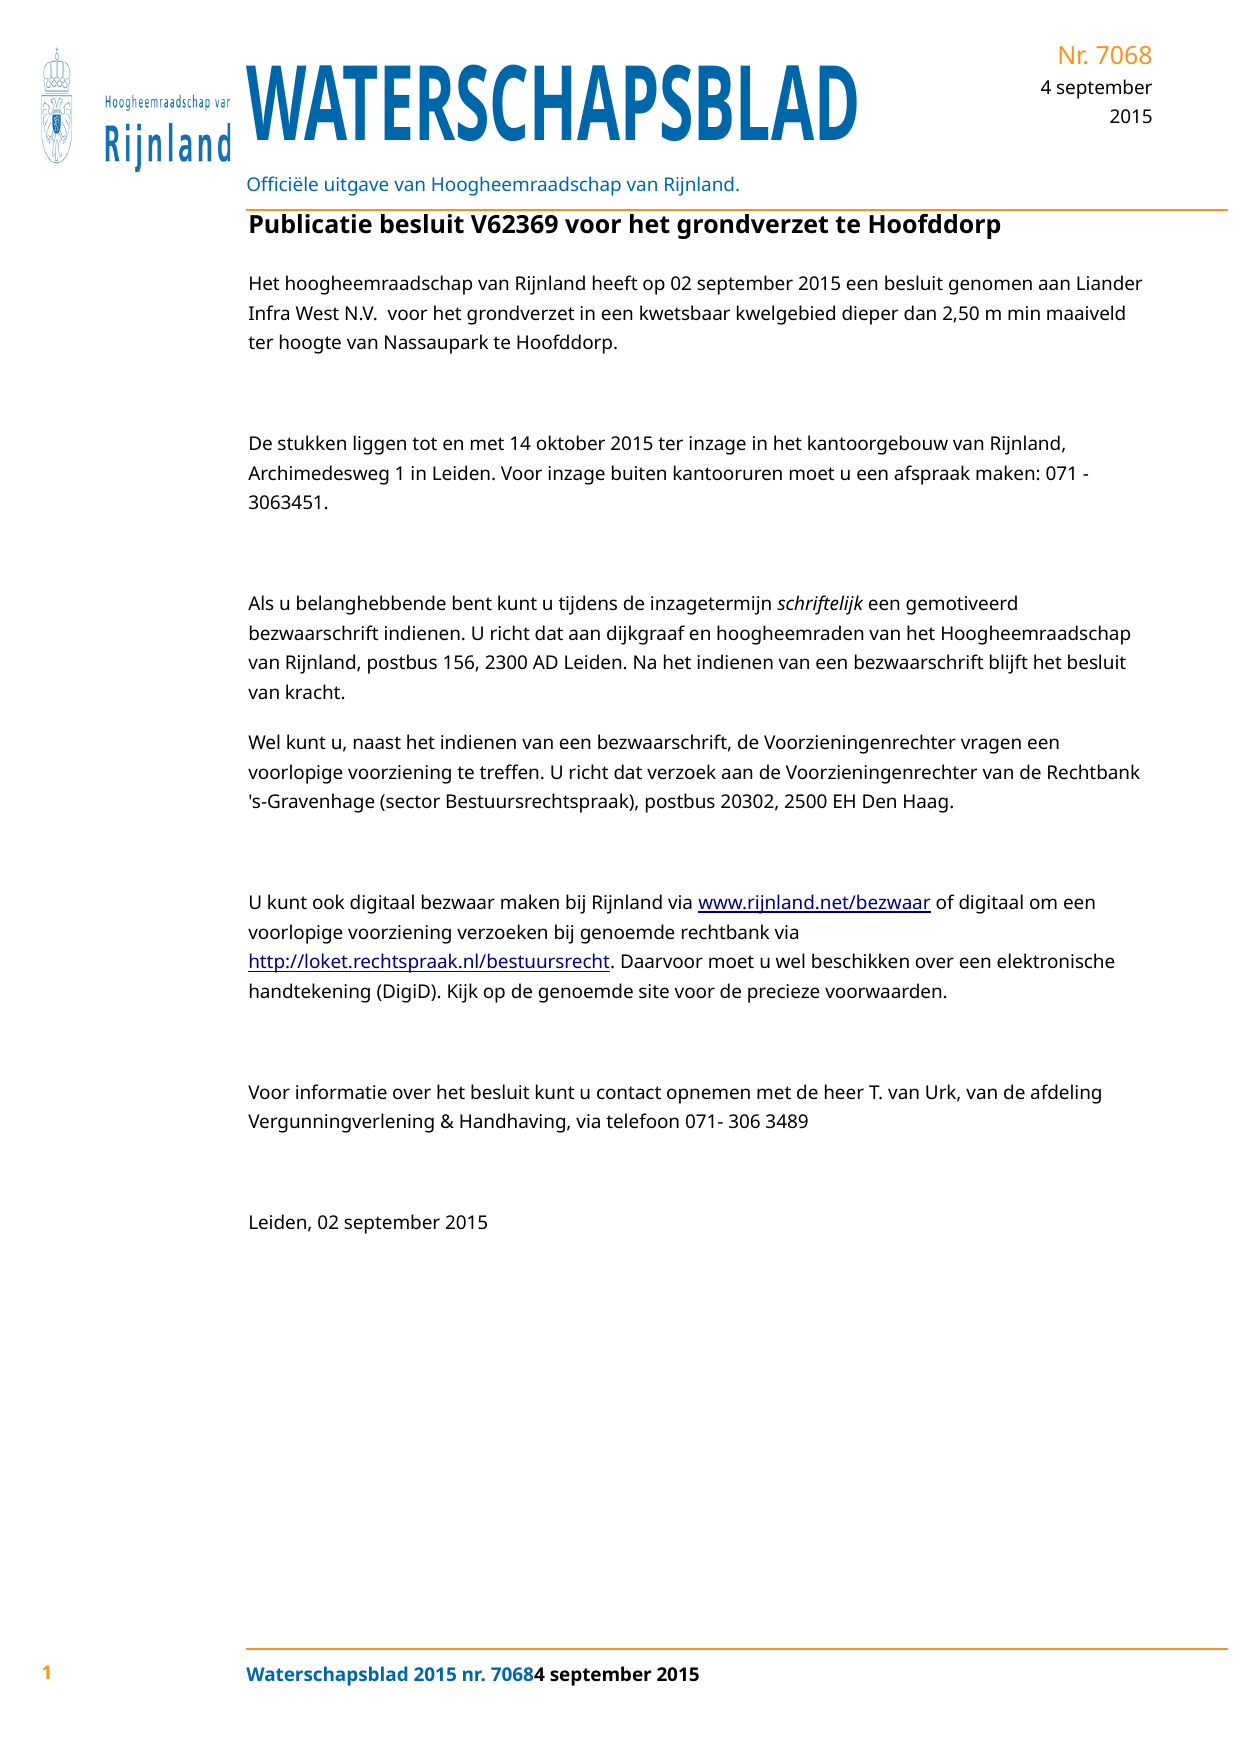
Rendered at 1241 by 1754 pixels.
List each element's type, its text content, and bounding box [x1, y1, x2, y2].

text Wel kunt u, naast het indienen van een bezwaarschrift, de Voorzieningenrechter vragen een voorlopige voorziening te treffen. U richt dat verzoek aan de Voorzieningenrechter van de Rechtbank 's-Gravenhage (sector Bestuursrechtspraak), postbus 20302, 2500 EH Den Haag. [248, 729, 1152, 814]
picture [41, 47, 231, 172]
text Publicatie besluit V62369 voor het grondverzet te Hoofddorp [248, 211, 1152, 241]
text Het hoogheemraadschap van Rijnland heeft op 02 september 2015 een besluit genomen aan Liander Infra West N.V. voor het grondverzet in een kwetsbaar kwelgebied dieper dan 2,50 m min maaiveld ter hoogte van Nassaupark te Hoofddorp. [248, 270, 1152, 355]
text Voor informatie over het besluit kunt u contact opnemen met de heer T. van Urk, van de afdeling Vergunningverlening & Handhaving, via telefoon 071- 306 3489 [248, 1079, 1152, 1134]
text Als u belanghebbende bent kunt u tijdens de inzagetermijn schriftelijk een gemotiveerd bezwaarschrift indienen. U richt dat aan dijkgraaf en hoogheemraden van het Hoogheemraadschap van Rijnland, postbus 156, 2300 AD Leiden. Na het indienen van een bezwaarschrift blijft het besluit van kracht. [248, 590, 1152, 705]
text Leiden, 02 september 2015 [248, 1209, 1152, 1235]
text U kunt ook digitaal bezwaar maken bij Rijnland via www.rijnland.net/bezwaar of digitaal om een voorlopige voorziening verzoeken bij genoemde rechtbank via http://loket.rechtspraak.nl/bestuursrecht. Daarvoor moet u wel beschikken over een elektronische handtekening (DigiD). Kijk op de genoemde site voor de precieze voorwaarden. [248, 889, 1152, 1004]
text De stukken liggen tot en met 14 oktober 2015 ter inzage in het kantoorgebouw van Rijnland, Archimedesweg 1 in Leiden. Voor inzage buiten kantooruren moet u een afspraak maken: 071 - 3063451. [248, 430, 1152, 515]
